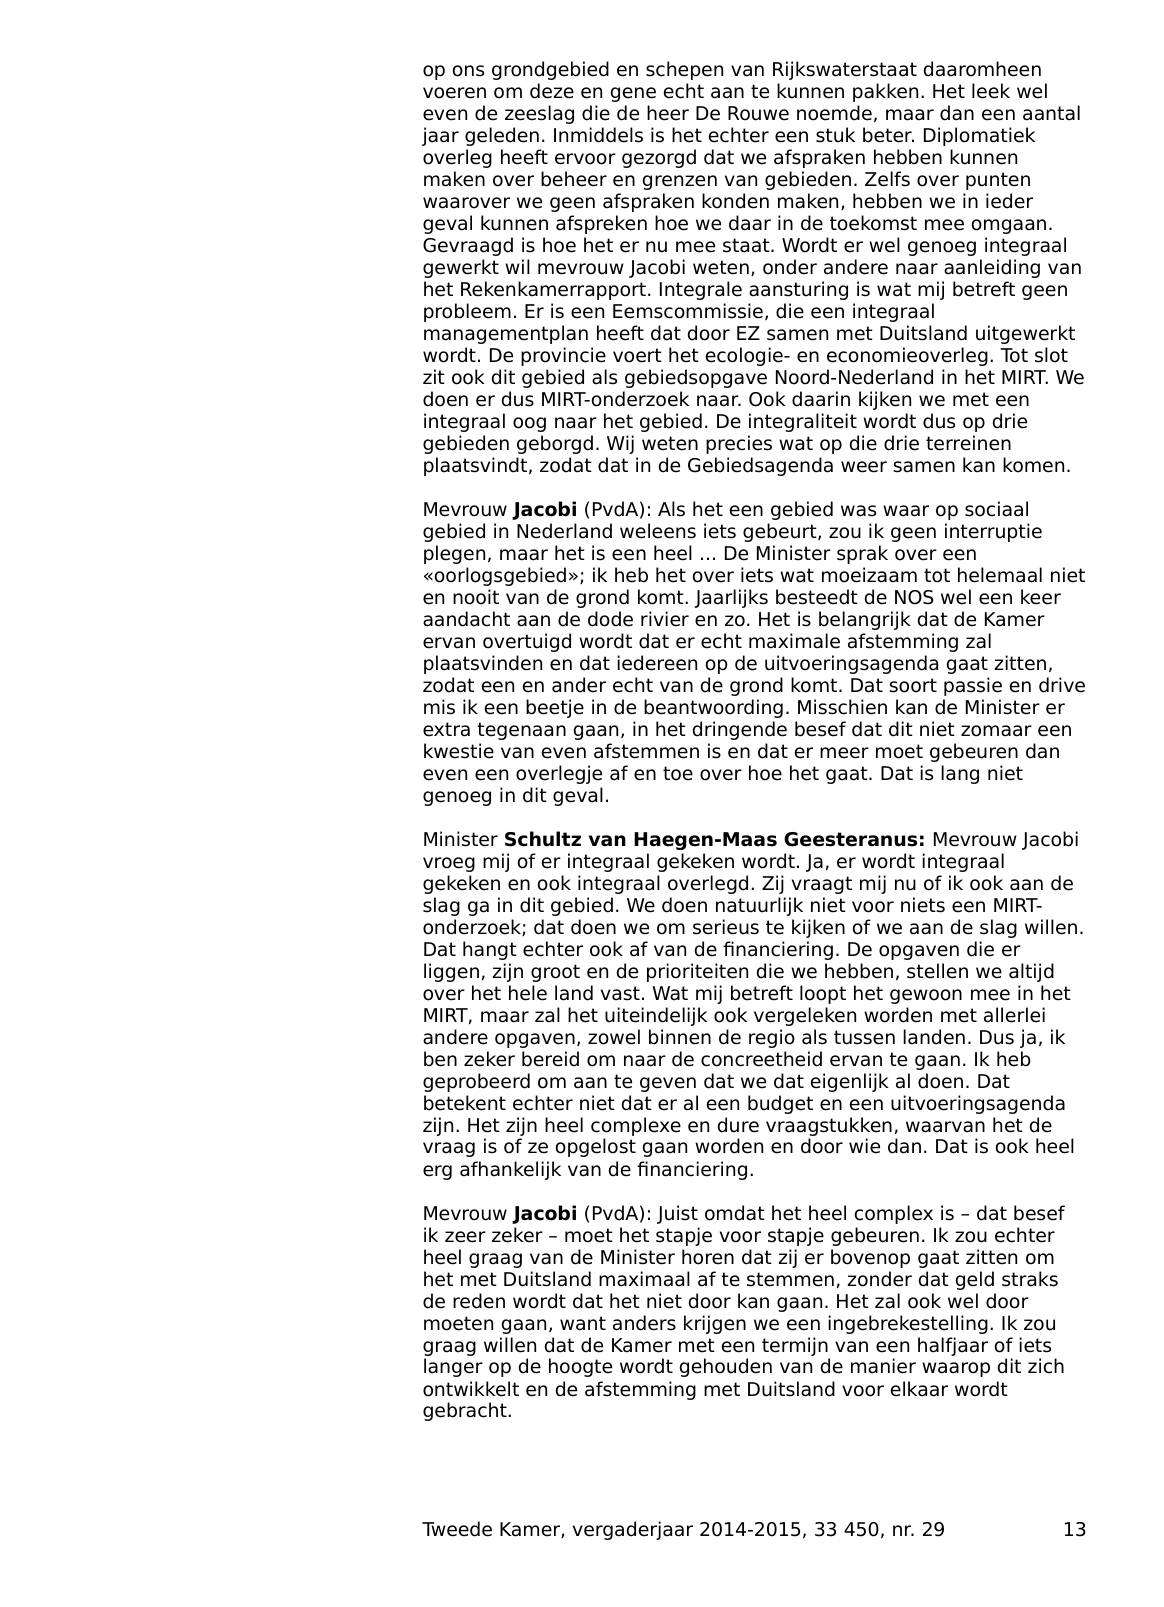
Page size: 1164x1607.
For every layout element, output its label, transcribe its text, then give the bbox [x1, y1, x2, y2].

text op ons grondgebied en schepen van Rijkswaterstaat daaromheen voeren om deze en gene echt aan te kunnen pakken. Het leek wel even de zeeslag die de heer De Rouwe noemde, maar dan een aantal jaar geleden. Inmiddels is het echter een stuk beter. Diplomatiek overleg heeft ervoor gezorgd dat we afspraken hebben kunnen maken over beheer en grenzen van gebieden. Zelfs over punten waarover we geen afspraken konden maken, hebben we in ieder geval kunnen afspreken hoe we daar in de toekomst mee omgaan. [422, 59, 1087, 235]
text Gevraagd is hoe het er nu mee staat. Wordt er wel genoeg integraal gewerkt wil mevrouw Jacobi weten, onder andere naar aanleiding van het Rekenkamerrapport. Integrale aansturing is wat mij betreft geen probleem. Er is een Eemscommissie, die een integraal managementplan heeft dat door EZ samen met Duitsland uitgewerkt wordt. De provincie voert het ecologie- en economieoverleg. Tot slot zit ook dit gebied als gebiedsopgave Noord-Nederland in het MIRT. We doen er dus MIRT-onderzoek naar. Ook daarin kijken we met een integraal oog naar het gebied. De integraliteit wordt dus op drie gebieden geborgd. Wij weten precies wat op die drie terreinen plaatsvindt, zodat dat in de Gebiedsagenda weer samen kan komen. [422, 235, 1087, 477]
text Minister Schultz van Haegen-Maas Geesteranus: Mevrouw Jacobi vroeg mij of er integraal gekeken wordt. Ja, er wordt integraal gekeken en ook integraal overlegd. Zij vraagt mij nu of ik ook aan de slag ga in dit gebied. We doen natuurlijk niet voor niets een MIRT-onderzoek; dat doen we om serieus te kijken of we aan de slag willen. Dat hangt echter ook af van de financiering. De opgaven die er liggen, zijn groot en de prioriteiten die we hebben, stellen we altijd over het hele land vast. Wat mij betreft loopt het gewoon mee in het MIRT, maar zal het uiteindelijk ook vergeleken worden met allerlei andere opgaven, zowel binnen de regio als tussen landen. Dus ja, ik ben zeker bereid om naar de concreetheid ervan te gaan. Ik heb geprobeerd om aan te geven dat we dat eigenlijk al doen. Dat betekent echter niet dat er al een budget en een uitvoeringsagenda zijn. Het zijn heel complexe en dure vraagstukken, waarvan het de vraag is of ze opgelost gaan worden en door wie dan. Dat is ook heel erg afhankelijk van de financiering. [422, 829, 1087, 1180]
text Mevrouw Jacobi (PvdA): Juist omdat het heel complex is – dat besef ik zeer zeker – moet het stapje voor stapje gebeuren. Ik zou echter heel graag van de Minister horen dat zij er bovenop gaat zitten om het met Duitsland maximaal af te stemmen, zonder dat geld straks de reden wordt dat het niet door kan gaan. Het zal ook wel door moeten gaan, want anders krijgen we een ingebrekestelling. Ik zou graag willen dat de Kamer met een termijn van een halfjaar of iets langer op de hoogte wordt gehouden van de manier waarop dit zich ontwikkelt en de afstemming met Duitsland voor elkaar wordt gebracht. [422, 1203, 1087, 1422]
text Mevrouw Jacobi (PvdA): Als het een gebied was waar op sociaal gebied in Nederland weleens iets gebeurt, zou ik geen interruptie plegen, maar het is een heel ... De Minister sprak over een «oorlogsgebied»; ik heb het over iets wat moeizaam tot helemaal niet en nooit van de grond komt. Jaarlijks besteedt de NOS wel een keer aandacht aan de dode rivier en zo. Het is belangrijk dat de Kamer ervan overtuigd wordt dat er echt maximale afstemming zal plaatsvinden en dat iedereen op de uitvoeringsagenda gaat zitten, zodat een en ander echt van de grond komt. Dat soort passie en drive mis ik een beetje in de beantwoording. Misschien kan de Minister er extra tegenaan gaan, in het dringende besef dat dit niet zomaar een kwestie van even afstemmen is en dat er meer moet gebeuren dan even een overlegje af en toe over hoe het gaat. Dat is lang niet genoeg in dit geval. [422, 499, 1087, 807]
